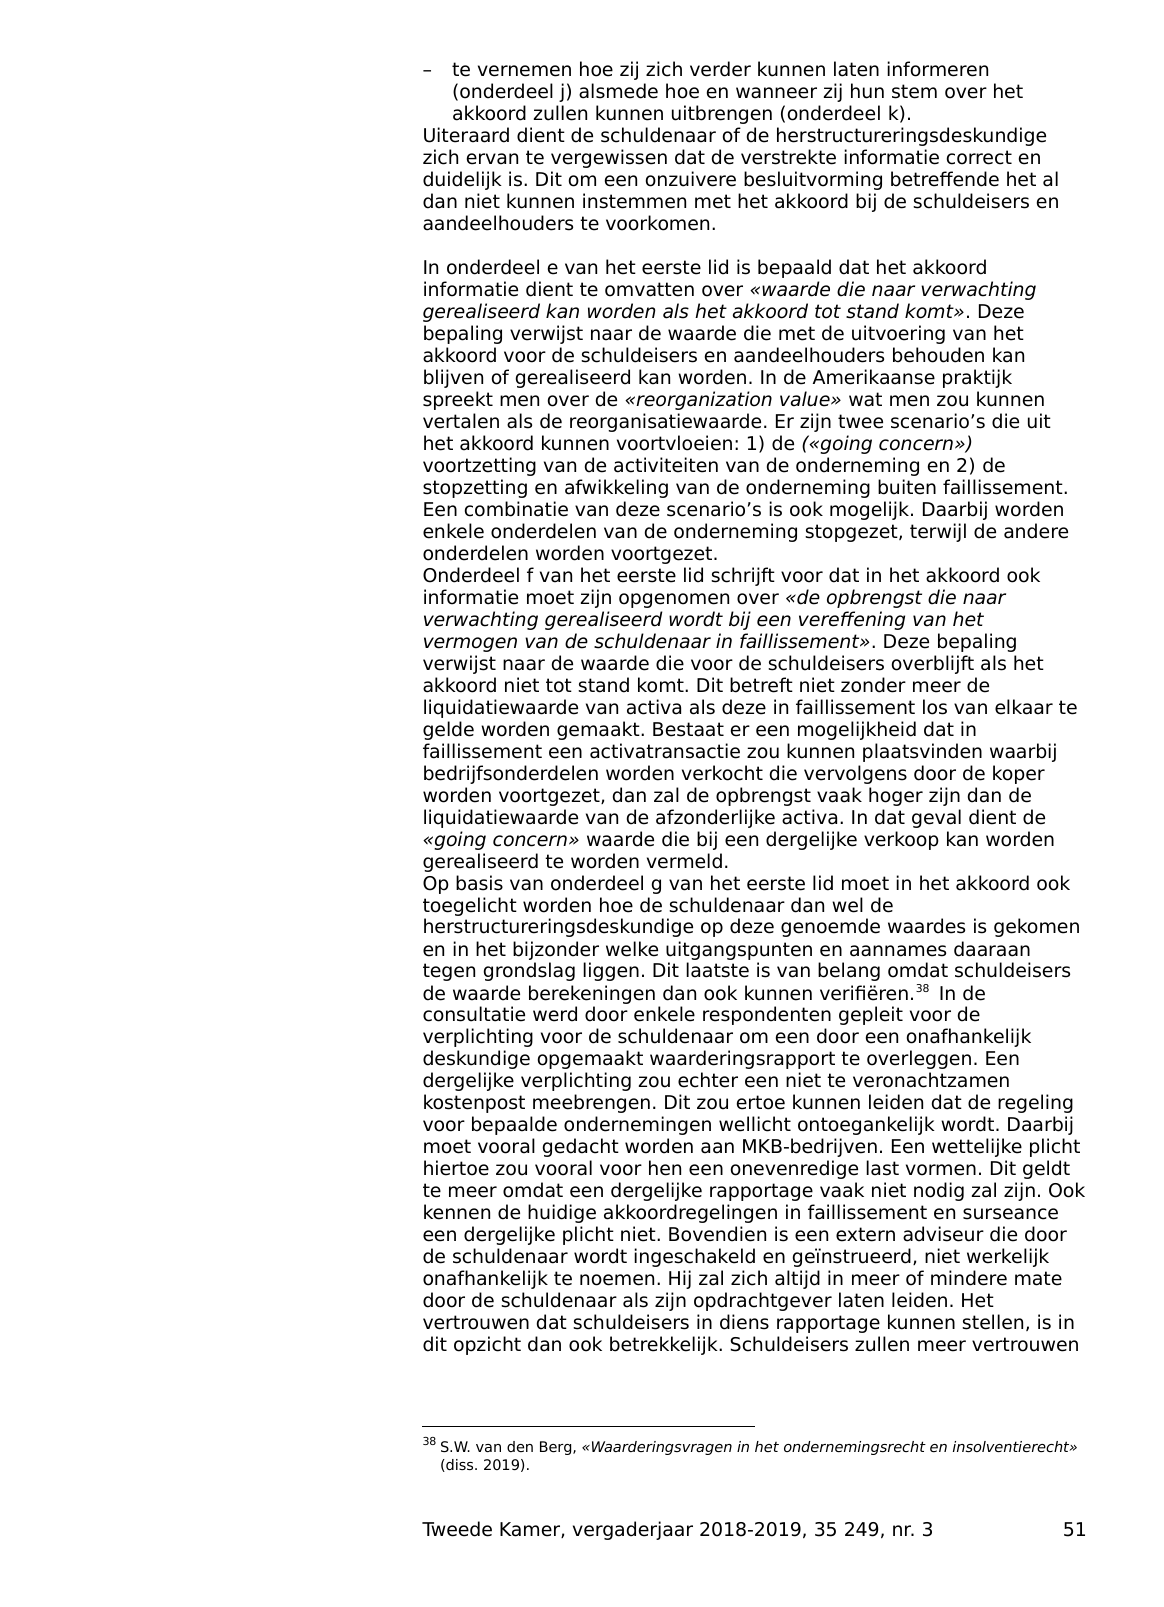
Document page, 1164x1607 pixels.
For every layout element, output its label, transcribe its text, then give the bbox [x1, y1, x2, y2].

text Onderdeel f van het eerste lid schrijft voor dat in het akkoord ook informatie moet zijn opgenomen over «de opbrengst die naar verwachting gerealiseerd wordt bij een vereffening van het vermogen van de schuldenaar in faillissement». Deze bepaling verwijst naar de waarde die voor de schuldeisers overblijft als het akkoord niet tot stand komt. Dit betreft niet zonder meer de liquidatiewaarde van activa als deze in faillissement los van elkaar te gelde worden gemaakt. Bestaat er een mogelijkheid dat in faillissement een activatransactie zou kunnen plaatsvinden waarbij bedrijfsonderdelen worden verkocht die vervolgens door de koper worden voortgezet, dan zal de opbrengst vaak hoger zijn dan de liquidatiewaarde van de afzonderlijke activa. In dat geval dient de «going concern» waarde die bij een dergelijke verkoop kan worden gerealiseerd te worden vermeld. [422, 565, 1087, 872]
text S.W. van den Berg, «Waarderingsvragen in het ondernemingsrecht en insolventierecht» (diss. 2019). [422, 1435, 1087, 1474]
text Uiteraard dient de schuldenaar of de herstructureringsdeskundige zich ervan te vergewissen dat de verstrekte informatie correct en duidelijk is. Dit om een onzuivere besluitvorming betreffende het al dan niet kunnen instemmen met het akkoord bij de schuldeisers en aandeelhouders te voorkomen. [422, 125, 1087, 235]
text Op basis van onderdeel g van het eerste lid moet in het akkoord ook toegelicht worden hoe de schuldenaar dan wel de herstructureringsdeskundige op deze genoemde waardes is gekomen en in het bijzonder welke uitgangspunten en aannames daaraan tegen grondslag liggen. Dit laatste is van belang omdat schuldeisers de waarde berekeningen dan ook kunnen verifiëren. In de consultatie werd door enkele respondenten gepleit voor de verplichting voor de schuldenaar om een door een onafhankelijk deskundige opgemaakt waarderingsrapport te overleggen. Een dergelijke verplichting zou echter een niet te veronachtzamen kostenpost meebrengen. Dit zou ertoe kunnen leiden dat de regeling voor bepaalde ondernemingen wellicht ontoegankelijk wordt. Daarbij moet vooral gedacht worden aan MKB-bedrijven. Een wettelijke plicht hiertoe zou vooral voor hen een onevenredige last vormen. Dit geldt te meer omdat een dergelijke rapportage vaak niet nodig zal zijn. Ook kennen de huidige akkoordregelingen in faillissement en surseance een dergelijke plicht niet. Bovendien is een extern adviseur die door de schuldenaar wordt ingeschakeld en geïnstrueerd, niet werkelijk onafhankelijk te noemen. Hij zal zich altijd in meer of mindere mate door de schuldenaar als zijn opdrachtgever laten leiden. Het vertrouwen dat schuldeisers in diens rapportage kunnen stellen, is in dit opzicht dan ook betrekkelijk. Schuldeisers zullen meer vertrouwen [422, 872, 1087, 1356]
text In onderdeel e van het eerste lid is bepaald dat het akkoord informatie dient te omvatten over «waarde die naar verwachting gerealiseerd kan worden als het akkoord tot stand komt». Deze bepaling verwijst naar de waarde die met de uitvoering van het akkoord voor de schuldeisers en aandeelhouders behouden kan blijven of gerealiseerd kan worden. In de Amerikaanse praktijk spreekt men over de «reorganization value» wat men zou kunnen vertalen als de reorganisatiewaarde. Er zijn twee scenario’s die uit het akkoord kunnen voortvloeien: 1) de («going concern») voortzetting van de activiteiten van de onderneming en 2) de stopzetting en afwikkeling van de onderneming buiten faillissement. Een combinatie van deze scenario’s is ook mogelijk. Daarbij worden enkele onderdelen van de onderneming stopgezet, terwijl de andere onderdelen worden voortgezet. [422, 257, 1087, 565]
text – te vernemen hoe zij zich verder kunnen laten informeren (onderdeel j) alsmede hoe en wanneer zij hun stem over het akkoord zullen kunnen uitbrengen (onderdeel k). [422, 59, 1087, 125]
